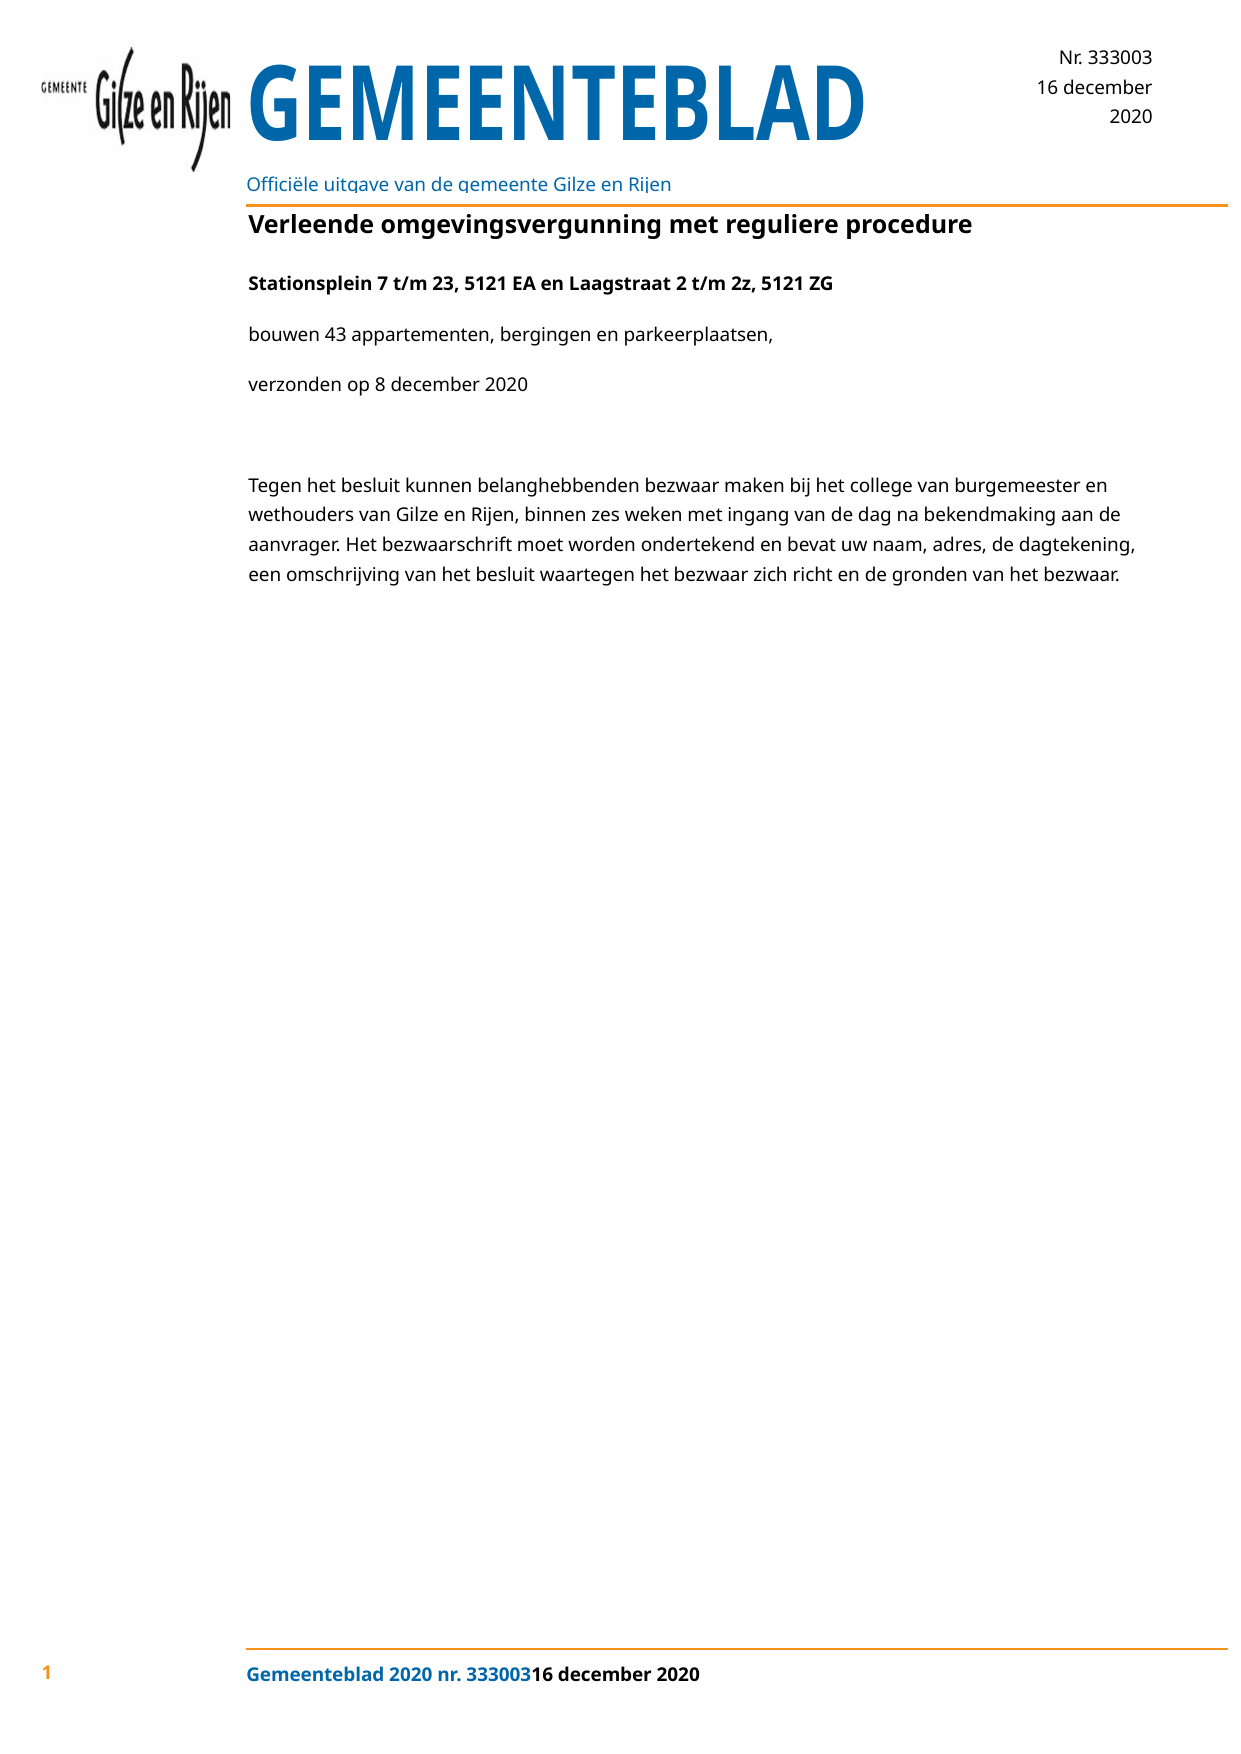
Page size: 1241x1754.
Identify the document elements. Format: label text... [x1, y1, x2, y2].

text verzonden op 8 december 2020 [248, 371, 1152, 397]
picture [41, 47, 231, 172]
text Tegen het besluit kunnen belanghebbenden bezwaar maken bij het college van burgemeester en wethouders van Gilze en Rijen, binnen zes weken met ingang van de dag na bekendmaking aan de aanvrager. Het bezwaarschrift moet worden ondertekend en bevat uw naam, adres, de dagtekening, een omschrijving van het besluit waartegen het bezwaar zich richt en de gronden van het bezwaar. [248, 472, 1152, 586]
text bouwen 43 appartementen, bergingen en parkeerplaatsen, [248, 321, 1152, 346]
text Verleende omgevingsvergunning met reguliere procedure [248, 207, 1152, 241]
text Stationsplein 7 t/m 23, 5121 EA en Laagstraat 2 t/m 2z, 5121 ZG [248, 270, 1152, 296]
